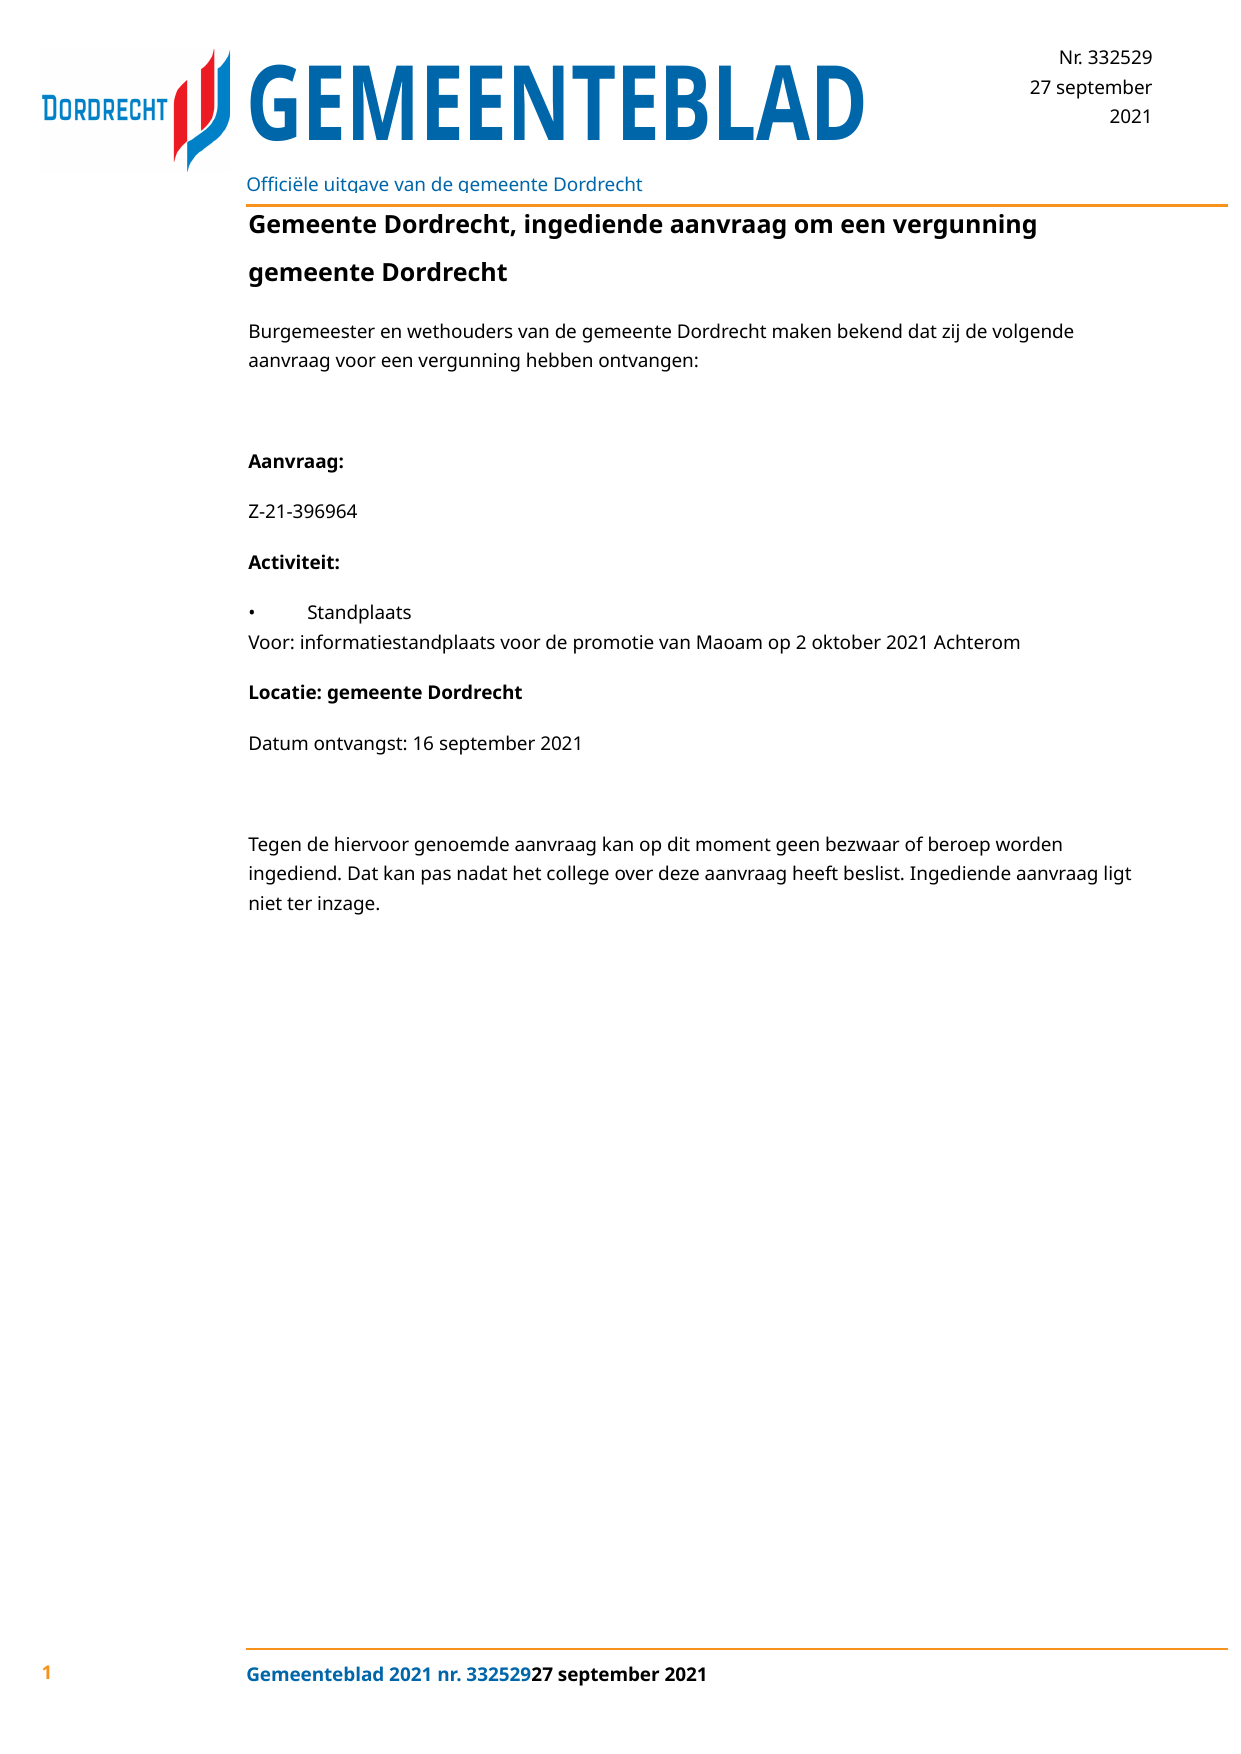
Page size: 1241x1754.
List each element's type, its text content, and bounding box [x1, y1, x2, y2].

text Gemeente Dordrecht, ingediende aanvraag om een vergunning gemeente Dordrecht [248, 207, 1152, 288]
text Activiteit: [248, 549, 1152, 575]
text Voor: informatiestandplaats voor de promotie van Maoam op 2 oktober 2021 Achterom [248, 629, 1152, 655]
text Aanvraag: [248, 448, 1152, 474]
text Datum ontvangst: 16 september 2021 [248, 730, 1152, 756]
text Tegen de hiervoor genoemde aanvraag kan op dit moment geen bezwaar of beroep worden ingediend. Dat kan pas nadat het college over deze aanvraag heeft beslist. Ingediende aanvraag ligt niet ter inzage. [248, 831, 1152, 916]
picture [41, 47, 231, 172]
list Standplaats [248, 599, 1152, 625]
text Z-21-396964 [248, 499, 1152, 524]
text Locatie: gemeente Dordrecht [248, 679, 1152, 705]
text Burgemeester en wethouders van de gemeente Dordrecht maken bekend dat zij de volgende aanvraag voor een vergunning hebben ontvangen: [248, 318, 1152, 373]
